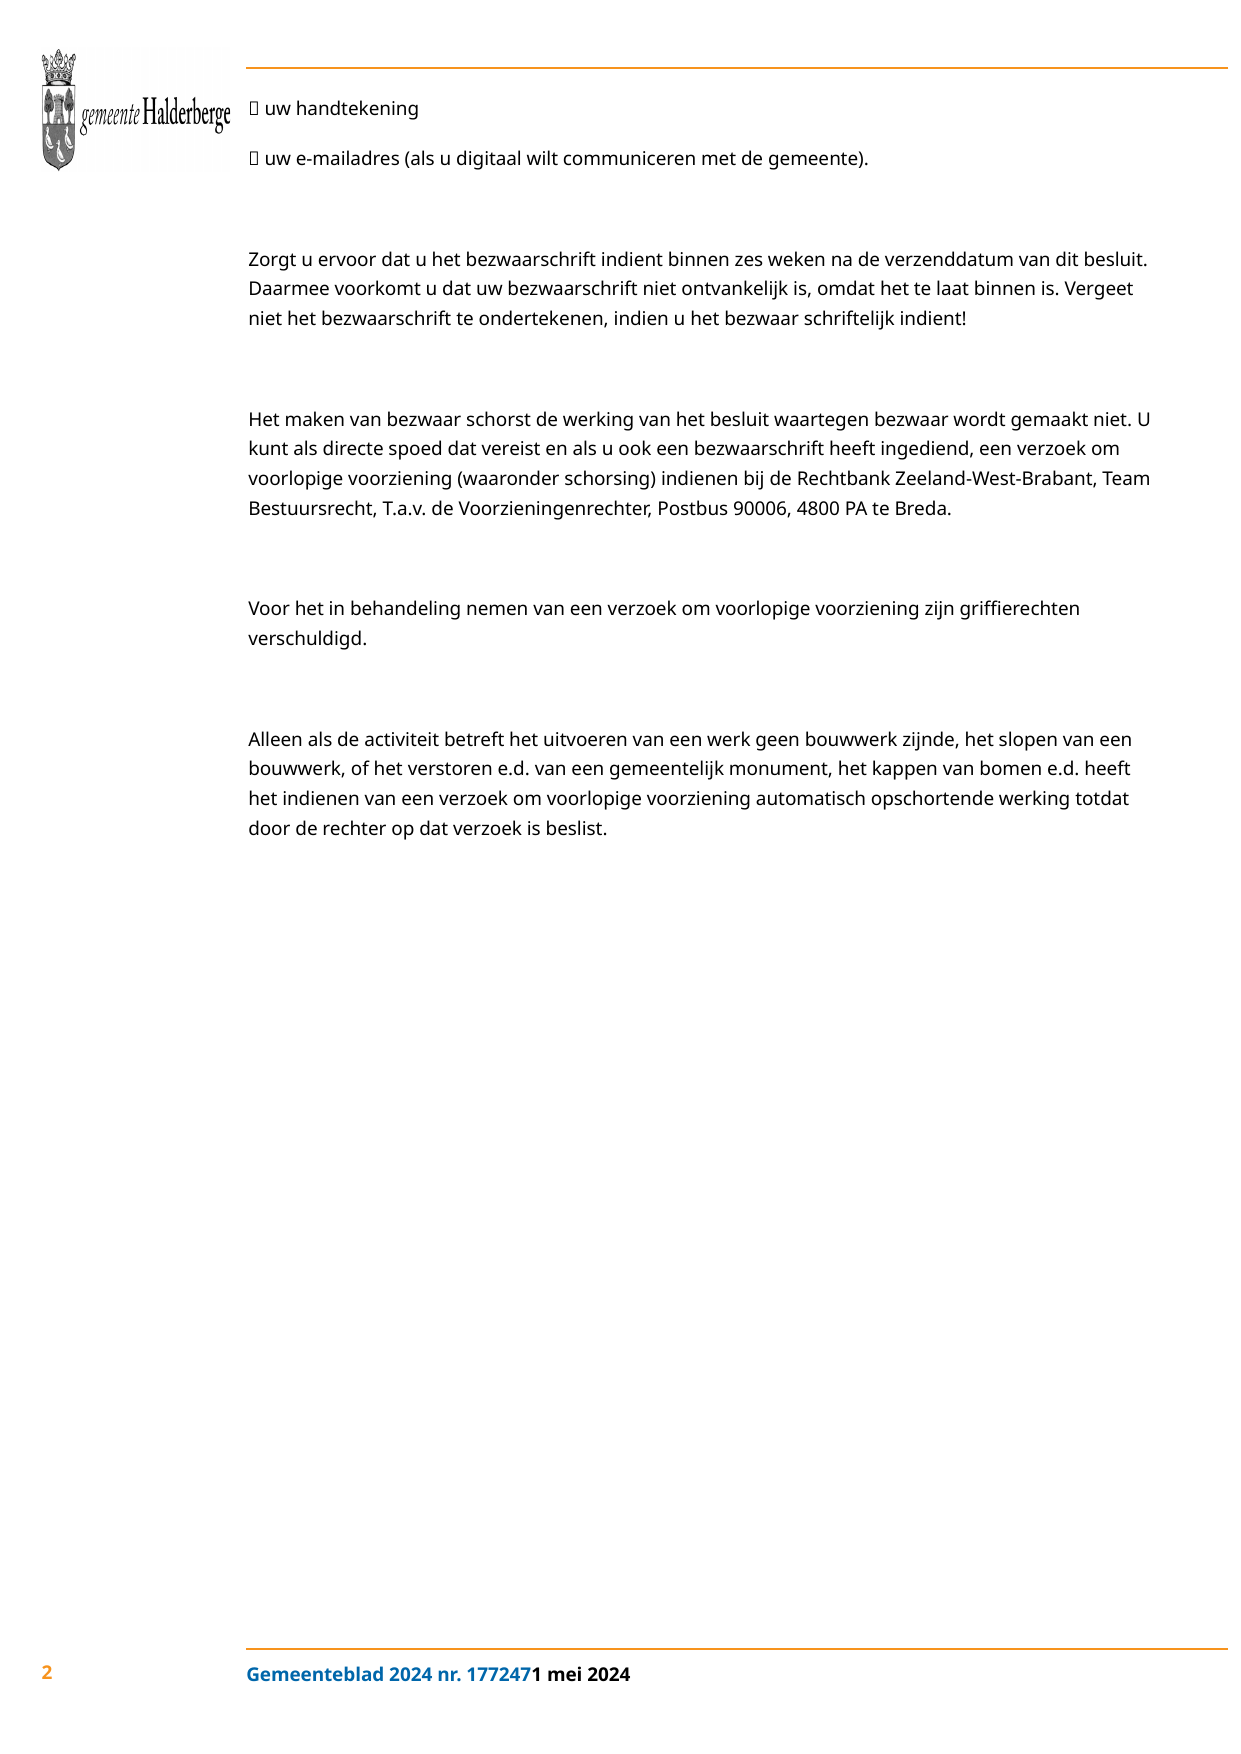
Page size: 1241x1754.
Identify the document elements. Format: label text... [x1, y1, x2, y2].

text Het maken van bezwaar schorst de werking van het besluit waartegen bezwaar wordt gemaakt niet. U kunt als directe spoed dat vereist en als u ook een bezwaarschrift heeft ingediend, een verzoek om voorlopige voorziening (waaronder schorsing) indienen bij de Rechtbank Zeeland-West-Brabant, Team Bestuursrecht, T.a.v. de Voorzieningenrechter, Postbus 90006, 4800 PA te Breda. [248, 406, 1152, 521]
text Zorgt u ervoor dat u het bezwaarschrift indient binnen zes weken na de verzenddatum van dit besluit. Daarmee voorkomt u dat uw bezwaarschrift niet ontvankelijk is, omdat het te laat binnen is. Vergeet niet het bezwaarschrift te ondertekenen, indien u het bezwaar schriftelijk indient! [248, 246, 1152, 331]
text Alleen als de activiteit betreft het uitvoeren van een werk geen bouwwerk zijnde, het slopen van een bouwwerk, of het verstoren e.d. van een gemeentelijk monument, het kappen van bomen e.d. heeft het indienen van een verzoek om voorlopige voorziening automatisch opschortende werking totdat door de rechter op dat verzoek is beslist. [248, 726, 1152, 841]
text  uw handtekening [248, 95, 1152, 121]
text Voor het in behandeling nemen van een verzoek om voorlopige voorziening zijn griffierechten verschuldigd. [248, 596, 1152, 651]
picture [41, 47, 231, 172]
text  uw e-mailadres (als u digitaal wilt communiceren met de gemeente). [248, 145, 1152, 171]
